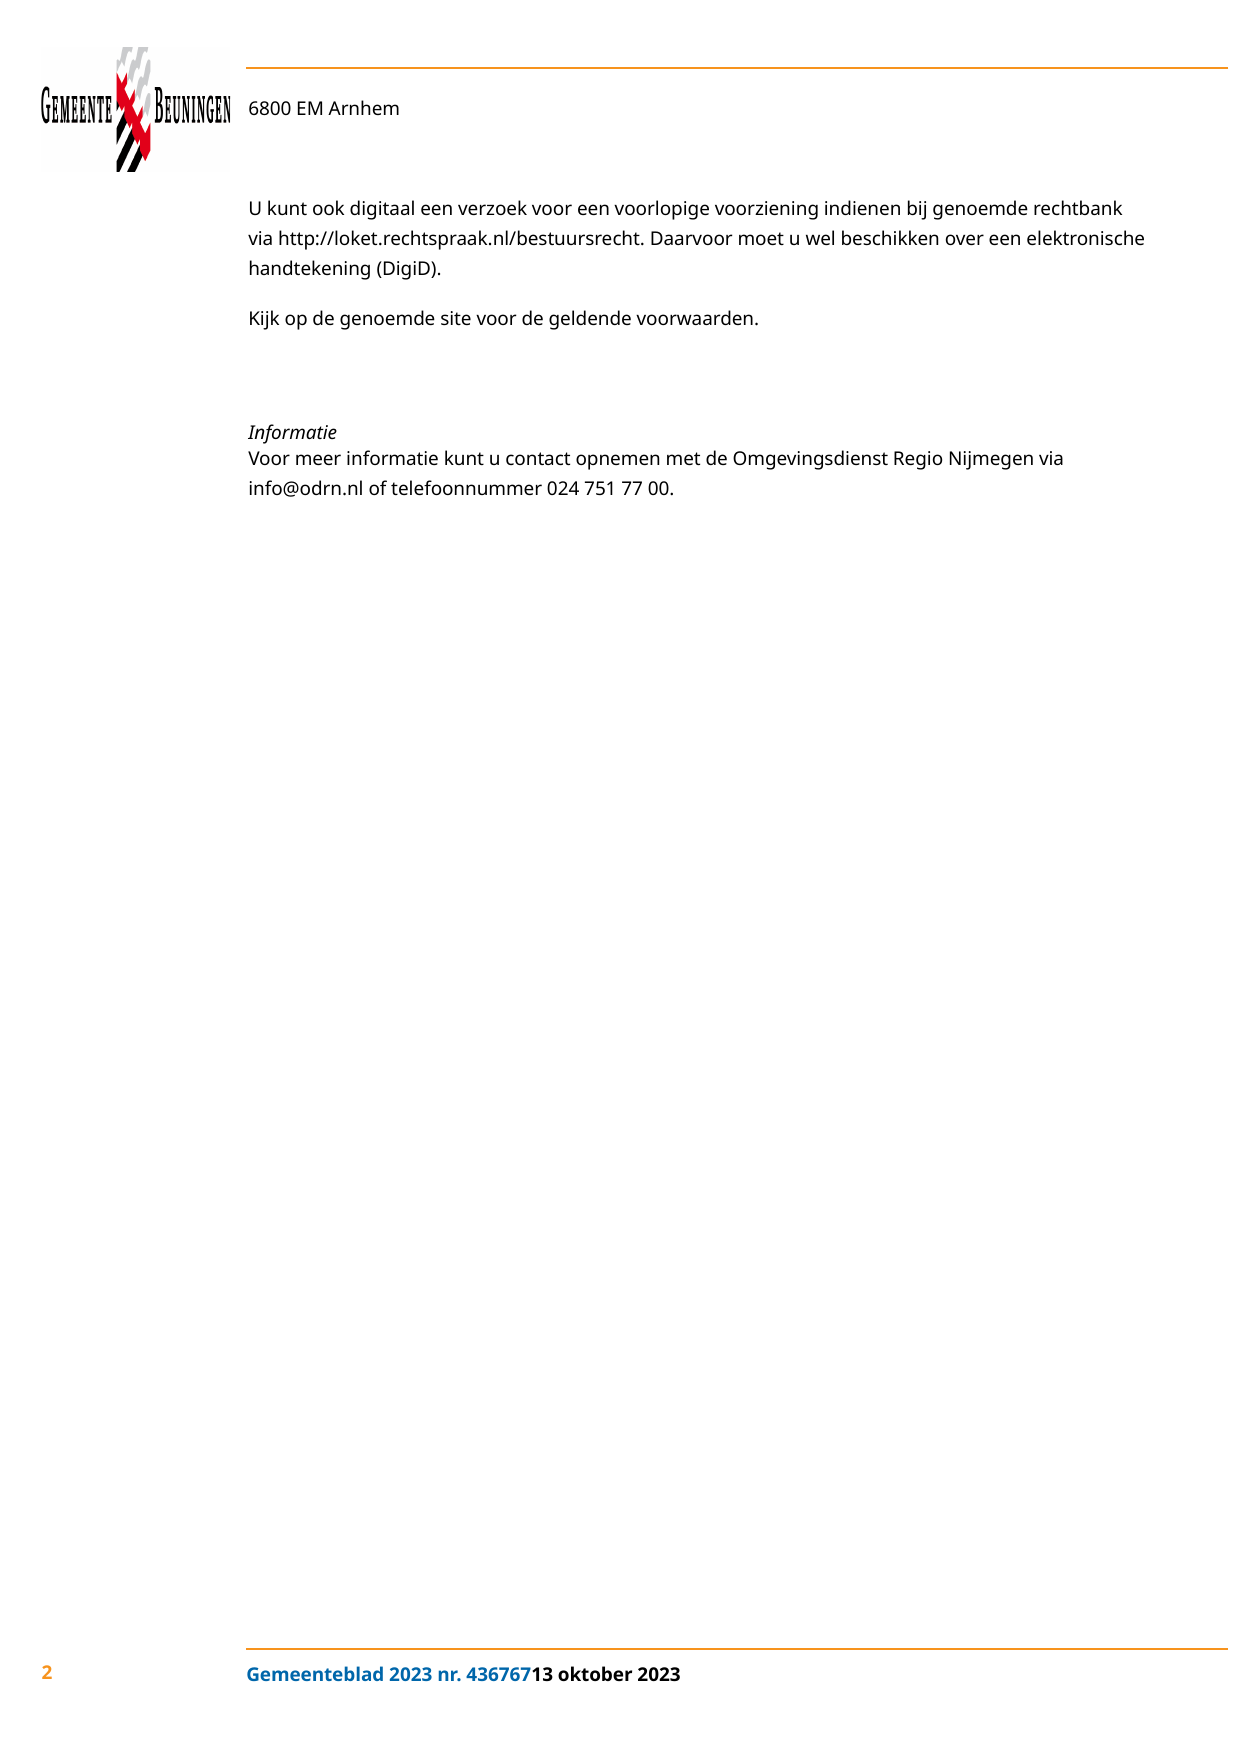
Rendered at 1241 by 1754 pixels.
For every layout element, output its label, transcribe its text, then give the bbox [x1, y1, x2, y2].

text Voor meer informatie kunt u contact opnemen met de Omgevingsdienst Regio Nijmegen via info@odrn.nl of telefoonnummer 024 751 77 00. [248, 445, 1152, 501]
text Kijk op de genoemde site voor de geldende voorwaarden. [248, 305, 1152, 331]
text 6800 EM Arnhem [248, 95, 1152, 121]
picture [41, 47, 231, 172]
text Informatie [248, 419, 1152, 445]
text U kunt ook digitaal een verzoek voor een voorlopige voorziening indienen bij genoemde rechtbank via http://loket.rechtspraak.nl/bestuursrecht. Daarvoor moet u wel beschikken over een elektronische handtekening (DigiD). [248, 196, 1152, 281]
